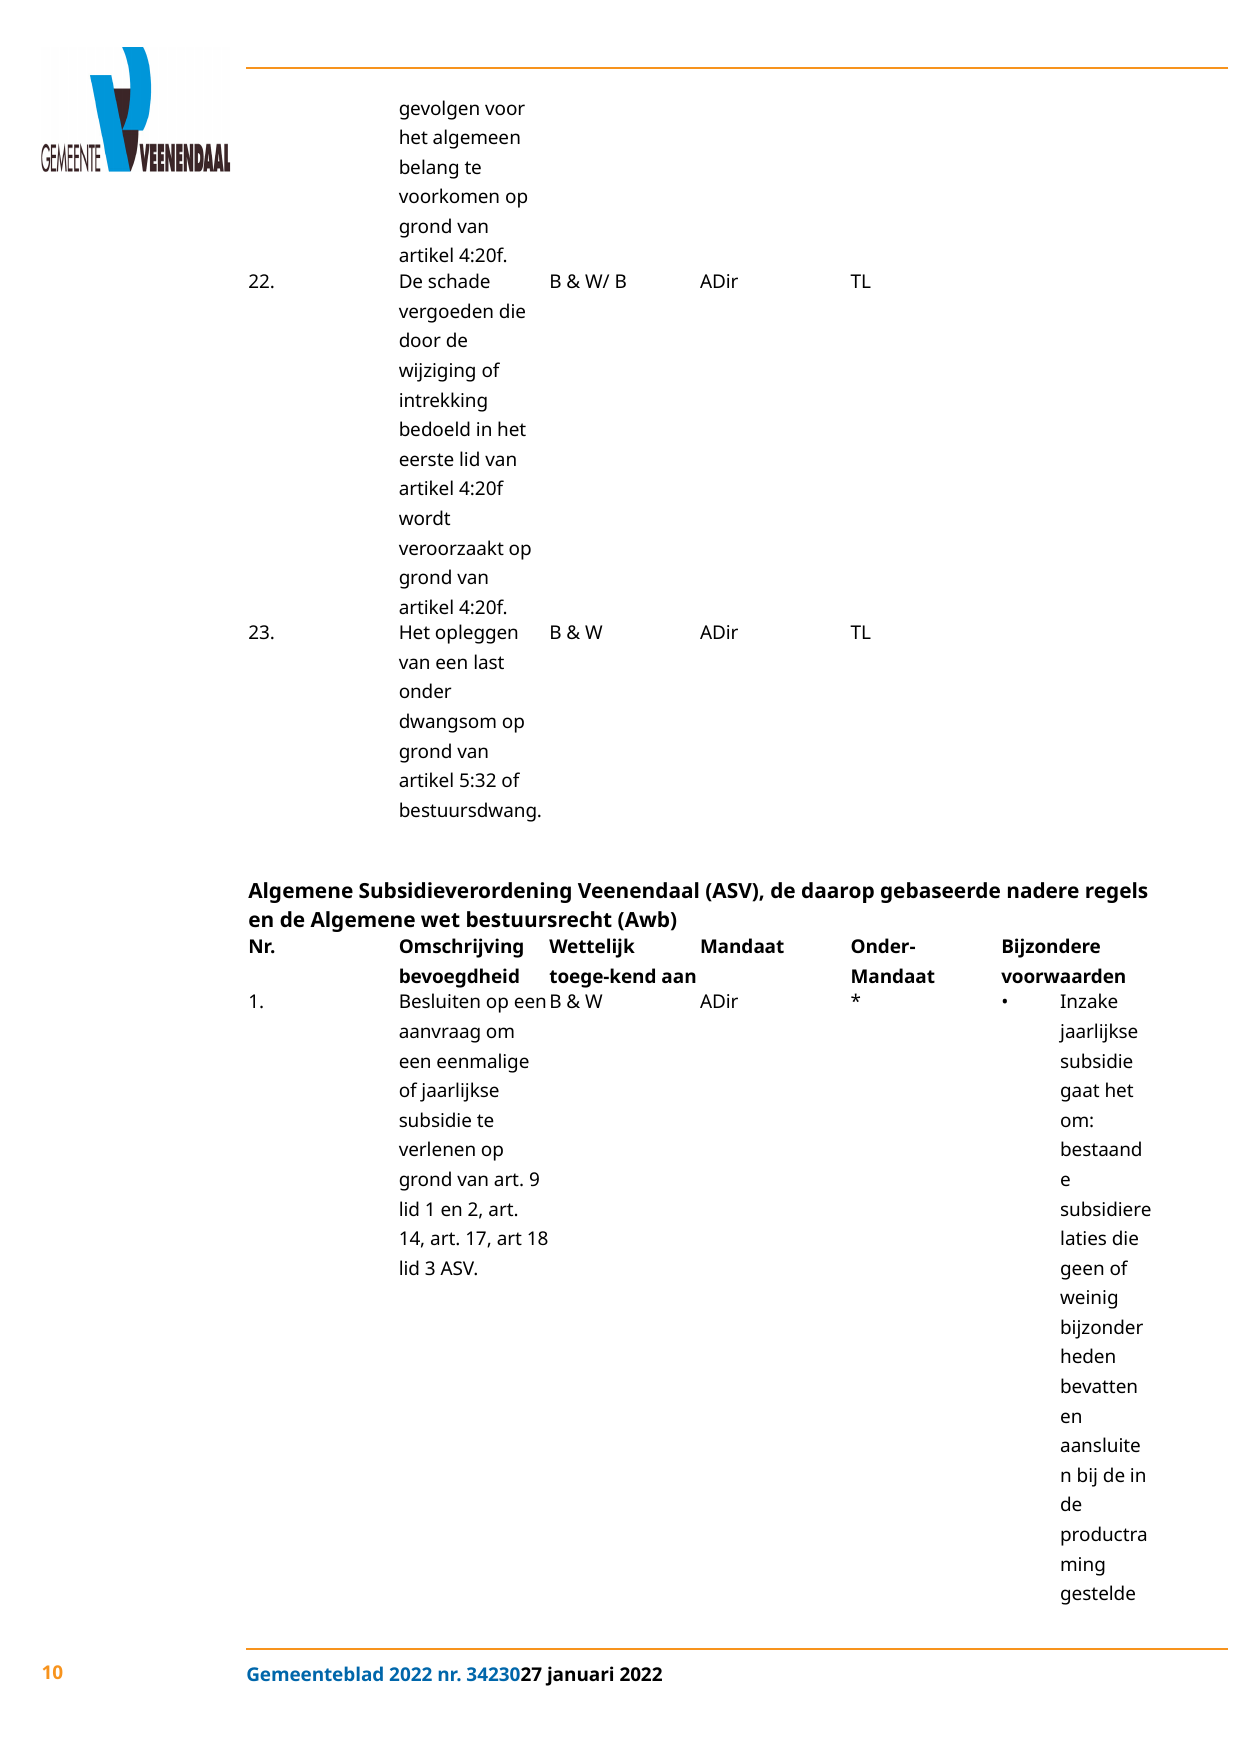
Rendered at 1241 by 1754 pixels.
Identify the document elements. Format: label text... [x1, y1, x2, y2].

table_header Wettelijk toege-kend aan [549, 934, 700, 989]
table_cell B & W [549, 620, 700, 823]
table_cell 22. [248, 269, 398, 619]
table_cell B & W [549, 989, 700, 1606]
table_header Nr. [248, 934, 398, 989]
table_cell [1001, 95, 1152, 268]
table_cell Het opleggen van een last onder dwangsom op grond van artikel 5:32 of bestuursdwang. [399, 620, 549, 823]
table_cell Inzake jaarlijkse subsidie gaat het om: bestaande subsidierelaties die geen of weinig bijzonderheden bevatten en aansluiten bij de in de productraming gestelde [1001, 989, 1152, 1606]
table_header Onder- Mandaat [850, 934, 1001, 989]
picture [123, 47, 231, 172]
text Algemene Subsidieverordening Veenendaal (ASV), de daarop gebaseerde nadere regels en de Algemene wet bestuursrecht (Awb) [248, 876, 1152, 933]
table_cell ADir [700, 620, 850, 823]
table_cell ADir [700, 269, 850, 619]
table_cell [850, 95, 1001, 268]
table_cell [1001, 620, 1152, 823]
table_cell ADir [700, 989, 850, 1606]
table_header Mandaat [700, 934, 850, 989]
table_cell De schade vergoeden die door de wijziging of intrekking bedoeld in het eerste lid van artikel 4:20f wordt veroorzaakt op grond van artikel 4:20f. [399, 269, 549, 619]
table_cell [1001, 269, 1152, 619]
table_cell B & W/ B [549, 269, 700, 619]
table_cell [248, 95, 398, 268]
table_cell TL [850, 620, 1001, 823]
table_cell gevolgen voor het algemeen belang te voorkomen op grond van artikel 4:20f. [399, 95, 549, 268]
table_cell Besluiten op een aanvraag om een eenmalige of jaarlijkse subsidie te verlenen op grond van art. 9 lid 1 en 2, art. 14, art. 17, art 18 lid 3 ASV. [399, 989, 549, 1606]
table_cell [549, 95, 700, 268]
table_cell [700, 95, 850, 268]
table_cell 23. [248, 620, 398, 823]
picture [41, 47, 130, 172]
table_header Bijzondere voorwaarden [1001, 934, 1152, 989]
table_cell * [850, 989, 1001, 1606]
table_header Omschrijving bevoegdheid [399, 934, 549, 989]
table_cell TL [850, 269, 1001, 619]
table_cell 1. [248, 989, 398, 1606]
